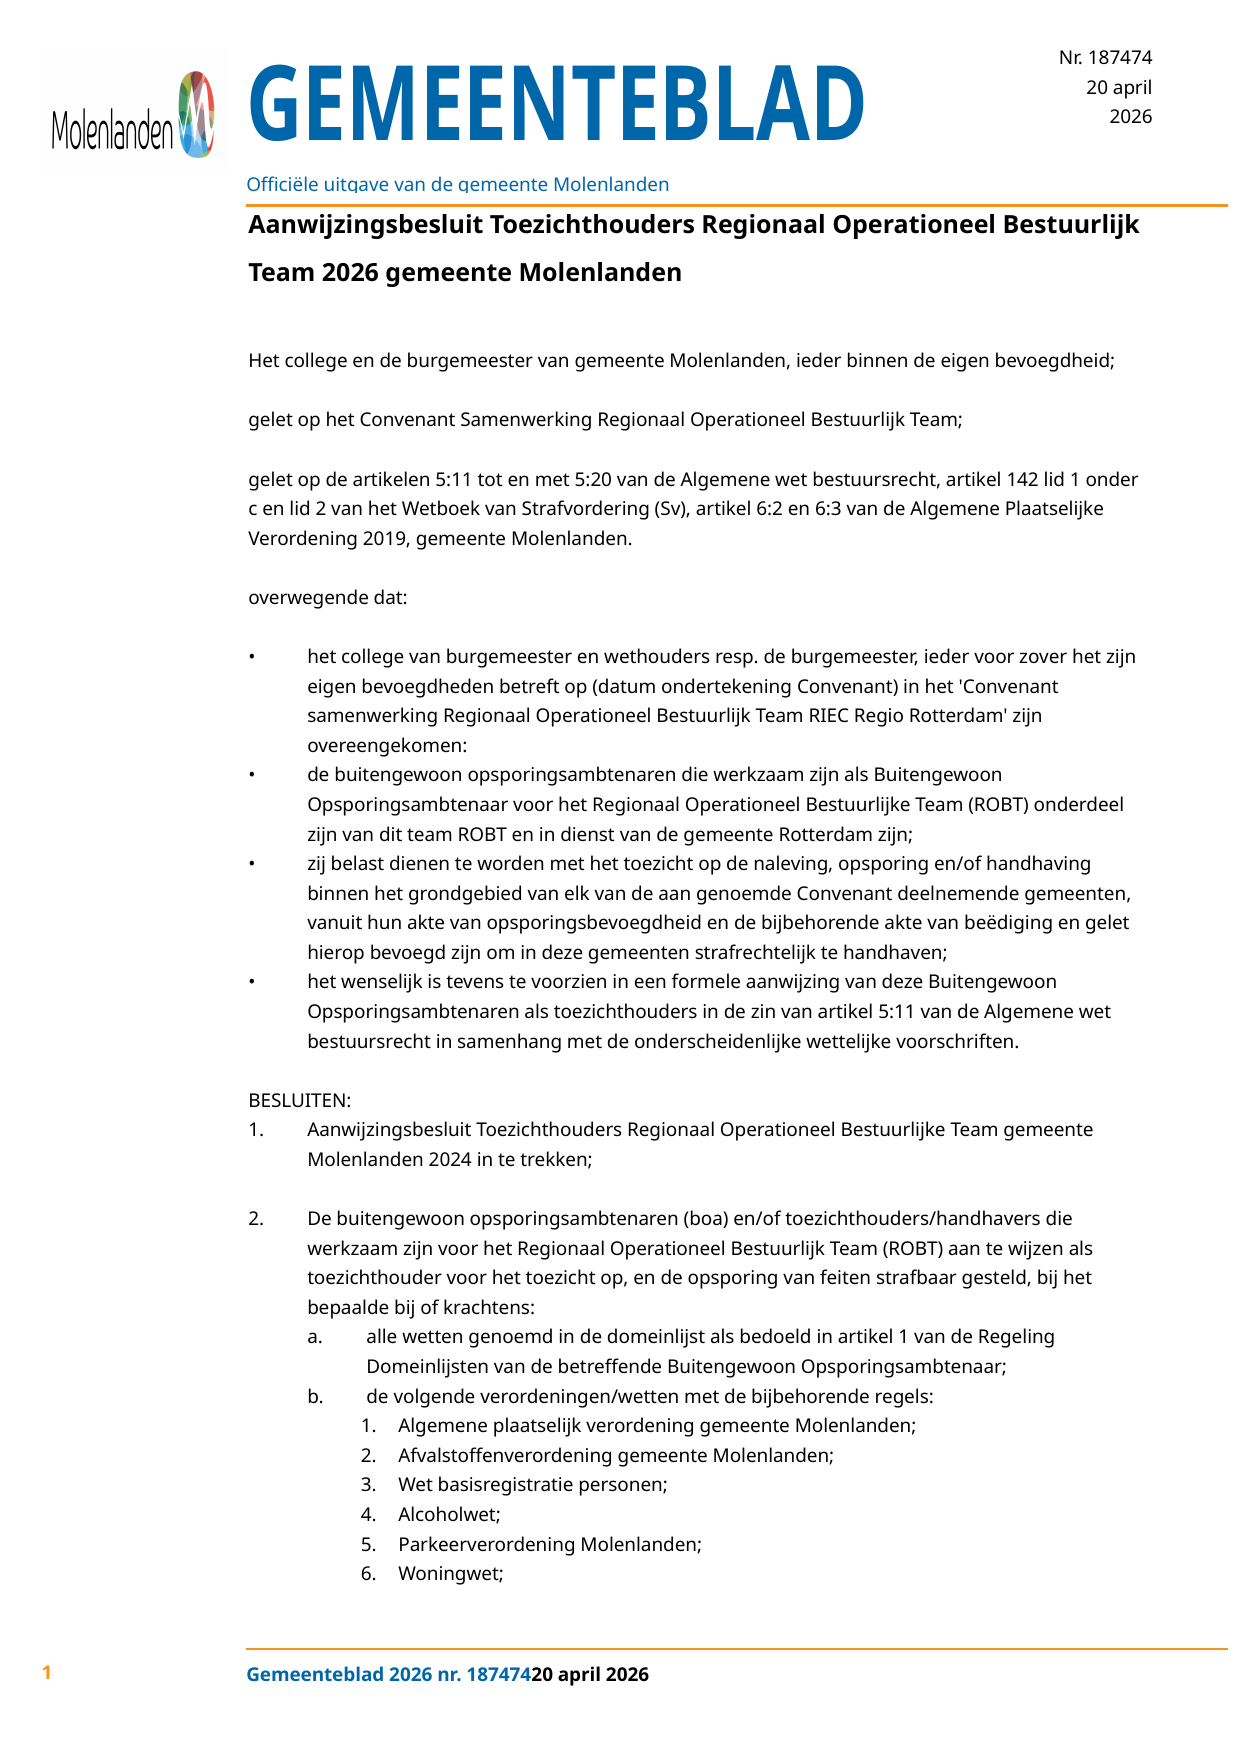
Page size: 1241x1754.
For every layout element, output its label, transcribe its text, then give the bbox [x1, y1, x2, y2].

text Het college en de burgemeester van gemeente Molenlanden, ieder binnen de eigen bevoegdheid; [248, 347, 1152, 373]
text BESLUITEN: [248, 1087, 1152, 1113]
list de buitengewoon opsporingsambtenaren die werkzaam zijn als Buitengewoon Opsporingsambtenaar voor het Regionaal Operationeel Bestuurlijke Team (ROBT) onderdeel zijn van dit team ROBT en in dienst van de gemeente Rotterdam zijn; [248, 762, 1152, 847]
text gelet op het Convenant Samenwerking Regionaal Operationeel Bestuurlijk Team; [248, 407, 1152, 432]
list de volgende verordeningen/wetten met de bijbehorende regels: [307, 1383, 1152, 1409]
list Parkeerverordening Molenlanden; [361, 1531, 1152, 1557]
list Aanwijzingsbesluit Toezichthouders Regionaal Operationeel Bestuurlijke Team gemeente Molenlanden 2024 in te trekken; [248, 1117, 1152, 1172]
list alle wetten genoemd in de domeinlijst als bedoeld in artikel 1 van de Regeling Domeinlijsten van de betreffende Buitengewoon Opsporingsambtenaar; [307, 1324, 1152, 1379]
text gelet op de artikelen 5:11 tot en met 5:20 van de Algemene wet bestuursrecht, artikel 142 lid 1 onder c en lid 2 van het Wetboek van Strafvordering (Sv), artikel 6:2 en 6:3 van de Algemene Plaatselijke Verordening 2019, gemeente Molenlanden. [248, 466, 1152, 551]
text overwegende dat: [248, 584, 1152, 610]
text Aanwijzingsbesluit Toezichthouders Regionaal Operationeel Bestuurlijk Team 2026 gemeente Molenlanden [248, 207, 1152, 288]
list het wenselijk is tevens te voorzien in een formele aanwijzing van deze Buitengewoon Opsporingsambtenaren als toezichthouders in de zin van artikel 5:11 van de Algemene wet bestuursrecht in samenhang met de onderscheidenlijke wettelijke voorschriften. [248, 969, 1152, 1054]
list De buitengewoon opsporingsambtenaren (boa) en/of toezichthouders/handhavers die werkzaam zijn voor het Regionaal Operationeel Bestuurlijk Team (ROBT) aan te wijzen als toezichthouder voor het toezicht op, en de opsporing van feiten strafbaar gesteld, bij het bepaalde bij of krachtens: [248, 1205, 1152, 1320]
list Afvalstoffenverordening gemeente Molenlanden; [361, 1442, 1152, 1468]
list zij belast dienen te worden met het toezicht op de naleving, opsporing en/of handhaving binnen het grondgebied van elk van de aan genoemde Convenant deelnemende gemeenten, vanuit hun akte van opsporingsbevoegdheid en de bijbehorende akte van beëdiging en gelet hierop bevoegd zijn om in deze gemeenten strafrechtelijk te handhaven; [248, 850, 1152, 965]
list Wet basisregistratie personen; [361, 1472, 1152, 1497]
list Alcoholwet; [361, 1501, 1152, 1527]
picture [41, 47, 231, 172]
list Algemene plaatselijk verordening gemeente Molenlanden; [361, 1412, 1152, 1438]
list Woningwet; [361, 1560, 1152, 1586]
list het college van burgemeester en wethouders resp. de burgemeester, ieder voor zover het zijn eigen bevoegdheden betreft op (datum ondertekening Convenant) in het 'Convenant samenwerking Regionaal Operationeel Bestuurlijk Team RIEC Regio Rotterdam' zijn overeengekomen: [248, 643, 1152, 758]
